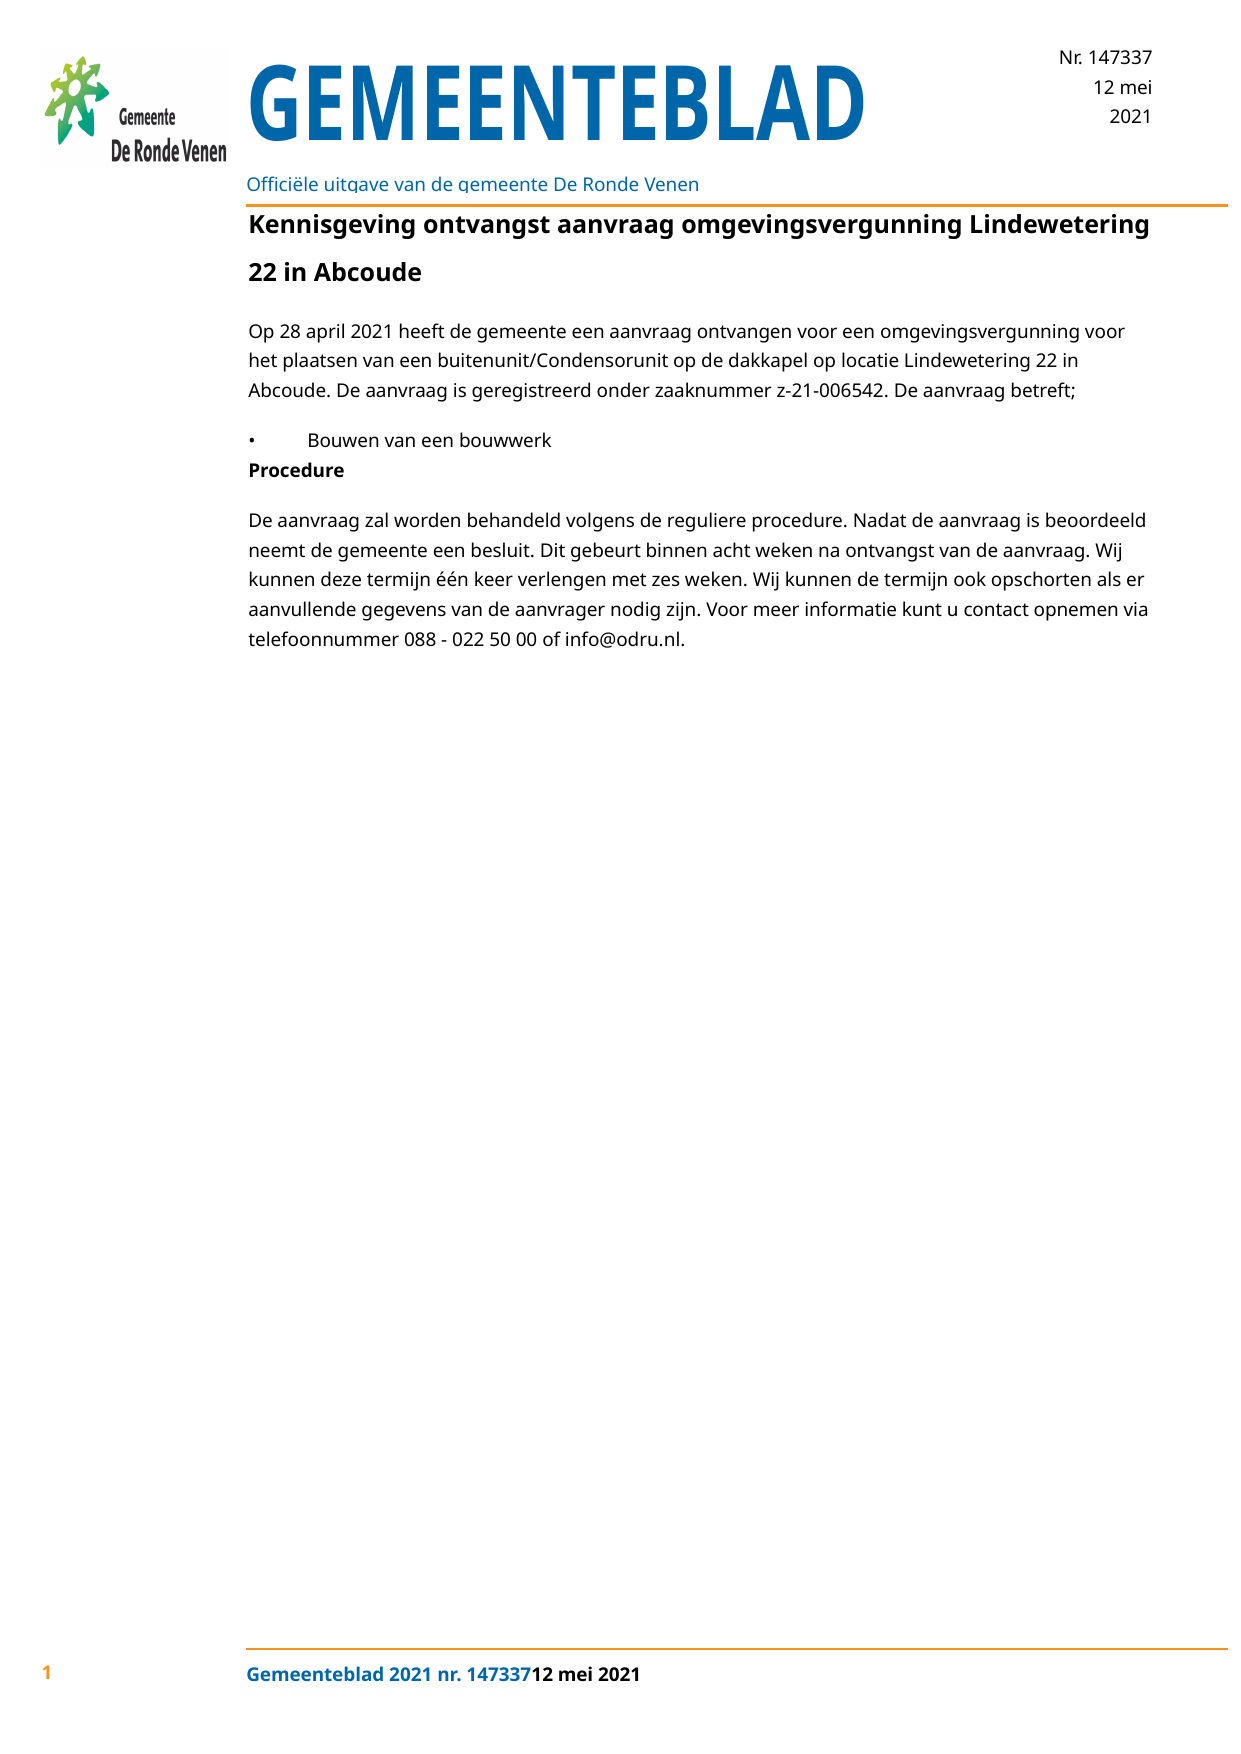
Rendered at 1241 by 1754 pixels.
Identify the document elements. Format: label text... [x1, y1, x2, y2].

text Procedure [248, 457, 1152, 483]
picture [41, 47, 231, 172]
list Bouwen van een bouwwerk [248, 427, 1152, 453]
text Op 28 april 2021 heeft de gemeente een aanvraag ontvangen voor een omgevingsvergunning voor het plaatsen van een buitenunit/Condensorunit op de dakkapel op locatie Lindewetering 22 in Abcoude. De aanvraag is geregistreerd onder zaaknummer z-21-006542. De aanvraag betreft; [248, 318, 1152, 403]
text De aanvraag zal worden behandeld volgens de reguliere procedure. Nadat de aanvraag is beoordeeld neemt de gemeente een besluit. Dit gebeurt binnen acht weken na ontvangst van de aanvraag. Wij kunnen deze termijn één keer verlengen met zes weken. Wij kunnen de termijn ook opschorten als er aanvullende gegevens van de aanvrager nodig zijn. Voor meer informatie kunt u contact opnemen via telefoonnummer 088 - 022 50 00 of info@odru.nl. [248, 507, 1152, 652]
text Kennisgeving ontvangst aanvraag omgevingsvergunning Lindewetering 22 in Abcoude [248, 207, 1152, 288]
